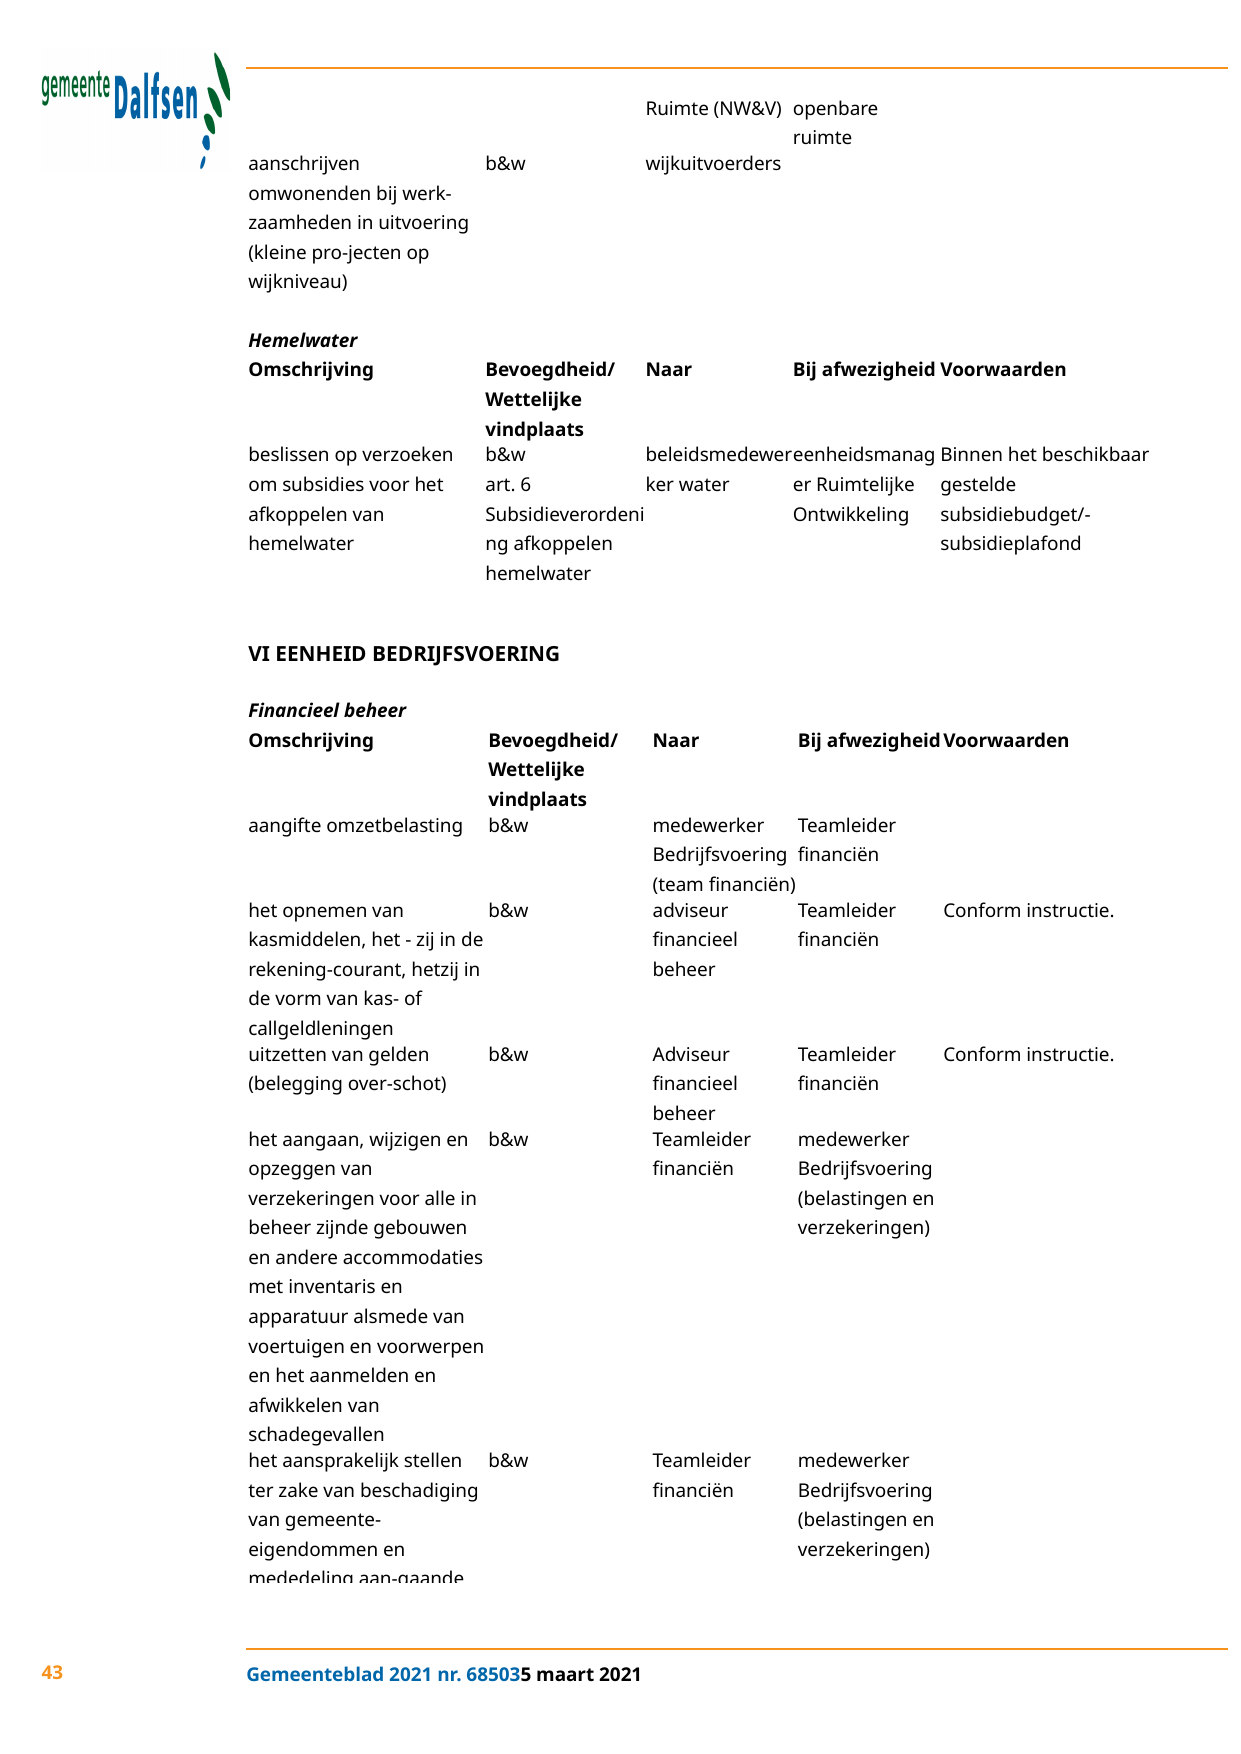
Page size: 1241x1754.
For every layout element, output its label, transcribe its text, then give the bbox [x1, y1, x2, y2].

table_cell [940, 95, 1152, 150]
table_cell b&w [488, 1447, 652, 1583]
table_cell Binnen het beschikbaar gestelde subsidiebudget/-subsidieplafond [940, 442, 1152, 586]
table_cell het opnemen van kasmiddelen, het - zij in de rekening-courant, hetzij in de vorm van kas- of callgeldleningen [248, 897, 488, 1041]
table_header Naar [645, 357, 793, 442]
table_cell medewerker Bedrijfsvoering (belastingen en verzekeringen) [798, 1126, 943, 1447]
table_cell Teamleider financiën [798, 812, 943, 897]
text Hemelwater [248, 327, 1152, 353]
table_cell [940, 150, 1152, 294]
table_header Voorwaarden [943, 727, 1152, 812]
table_cell eenheidsmanager Ruimtelijke Ontwikkeling [793, 442, 940, 586]
table_cell Conform instructie. [943, 1041, 1152, 1126]
table_cell Conform instructie. [943, 897, 1152, 1041]
table_header Bij afwezigheid [798, 727, 943, 812]
table_cell beleidsmedewerker water [645, 442, 793, 586]
table_cell [248, 95, 485, 150]
table_cell Ruimte (NW&V) [645, 95, 793, 150]
table_cell Teamleider financiën [653, 1126, 798, 1447]
table_cell b&w [488, 812, 652, 897]
table_cell medewerker Bedrijfsvoering (team financiën) [653, 812, 798, 897]
table_cell [943, 1126, 1152, 1447]
table_cell b&w art. 6 Subsidieverordening afkoppelen hemelwater [485, 442, 645, 586]
table_cell adviseur financieel beheer [653, 897, 798, 1041]
table_cell b&w [488, 897, 652, 1041]
table_cell het aangaan, wijzigen en opzeggen van verzekeringen voor alle in beheer zijnde gebouwen en andere accommodaties met inventaris en apparatuur alsmede van voertuigen en voorwerpen en het aanmelden en afwikkelen van schadegevallen [248, 1126, 488, 1447]
table_cell b&w [485, 150, 645, 294]
table_cell aanschrijven omwonenden bij werk-zaamheden in uitvoering (kleine pro-jecten op wijkniveau) [248, 150, 485, 294]
text VI EENHEID BEDRIJFSVOERING [248, 639, 1152, 668]
table_cell wijkuitvoerders [645, 150, 793, 294]
table_cell het aansprakelijk stellen ter zake van beschadiging van gemeente-eigendommen en mededeling aan-gaande [248, 1447, 488, 1583]
table_cell aangifte omzetbelasting [248, 812, 488, 897]
table_header Voorwaarden [940, 357, 1152, 442]
table_cell [943, 812, 1152, 897]
table_header Bevoegdheid/Wettelijke vindplaats [488, 727, 652, 812]
table_cell Teamleider financiën [653, 1447, 798, 1583]
table_cell openbare ruimte [793, 95, 940, 150]
table_cell b&w [488, 1041, 652, 1126]
table_cell uitzetten van gelden (belegging over-schot) [248, 1041, 488, 1126]
picture [41, 47, 231, 172]
table_cell [485, 95, 645, 150]
table_cell Teamleider financiën [798, 897, 943, 1041]
table_cell [793, 150, 940, 294]
table_cell medewerker Bedrijfsvoering (belastingen en verzekeringen) [798, 1447, 943, 1583]
table_cell b&w [488, 1126, 652, 1447]
table_header Bij afwezigheid [793, 357, 940, 442]
text Financieel beheer [248, 697, 1152, 723]
table_cell [943, 1447, 1152, 1583]
table_header Naar [653, 727, 798, 812]
table_cell beslissen op verzoeken om subsidies voor het afkoppelen van hemelwater [248, 442, 485, 586]
table_header Bevoegdheid/Wettelijke vindplaats [485, 357, 645, 442]
table_cell Adviseur financieel beheer [653, 1041, 798, 1126]
table_header Omschrijving [248, 357, 485, 442]
table_header Omschrijving [248, 727, 488, 812]
table_cell Teamleider financiën [798, 1041, 943, 1126]
